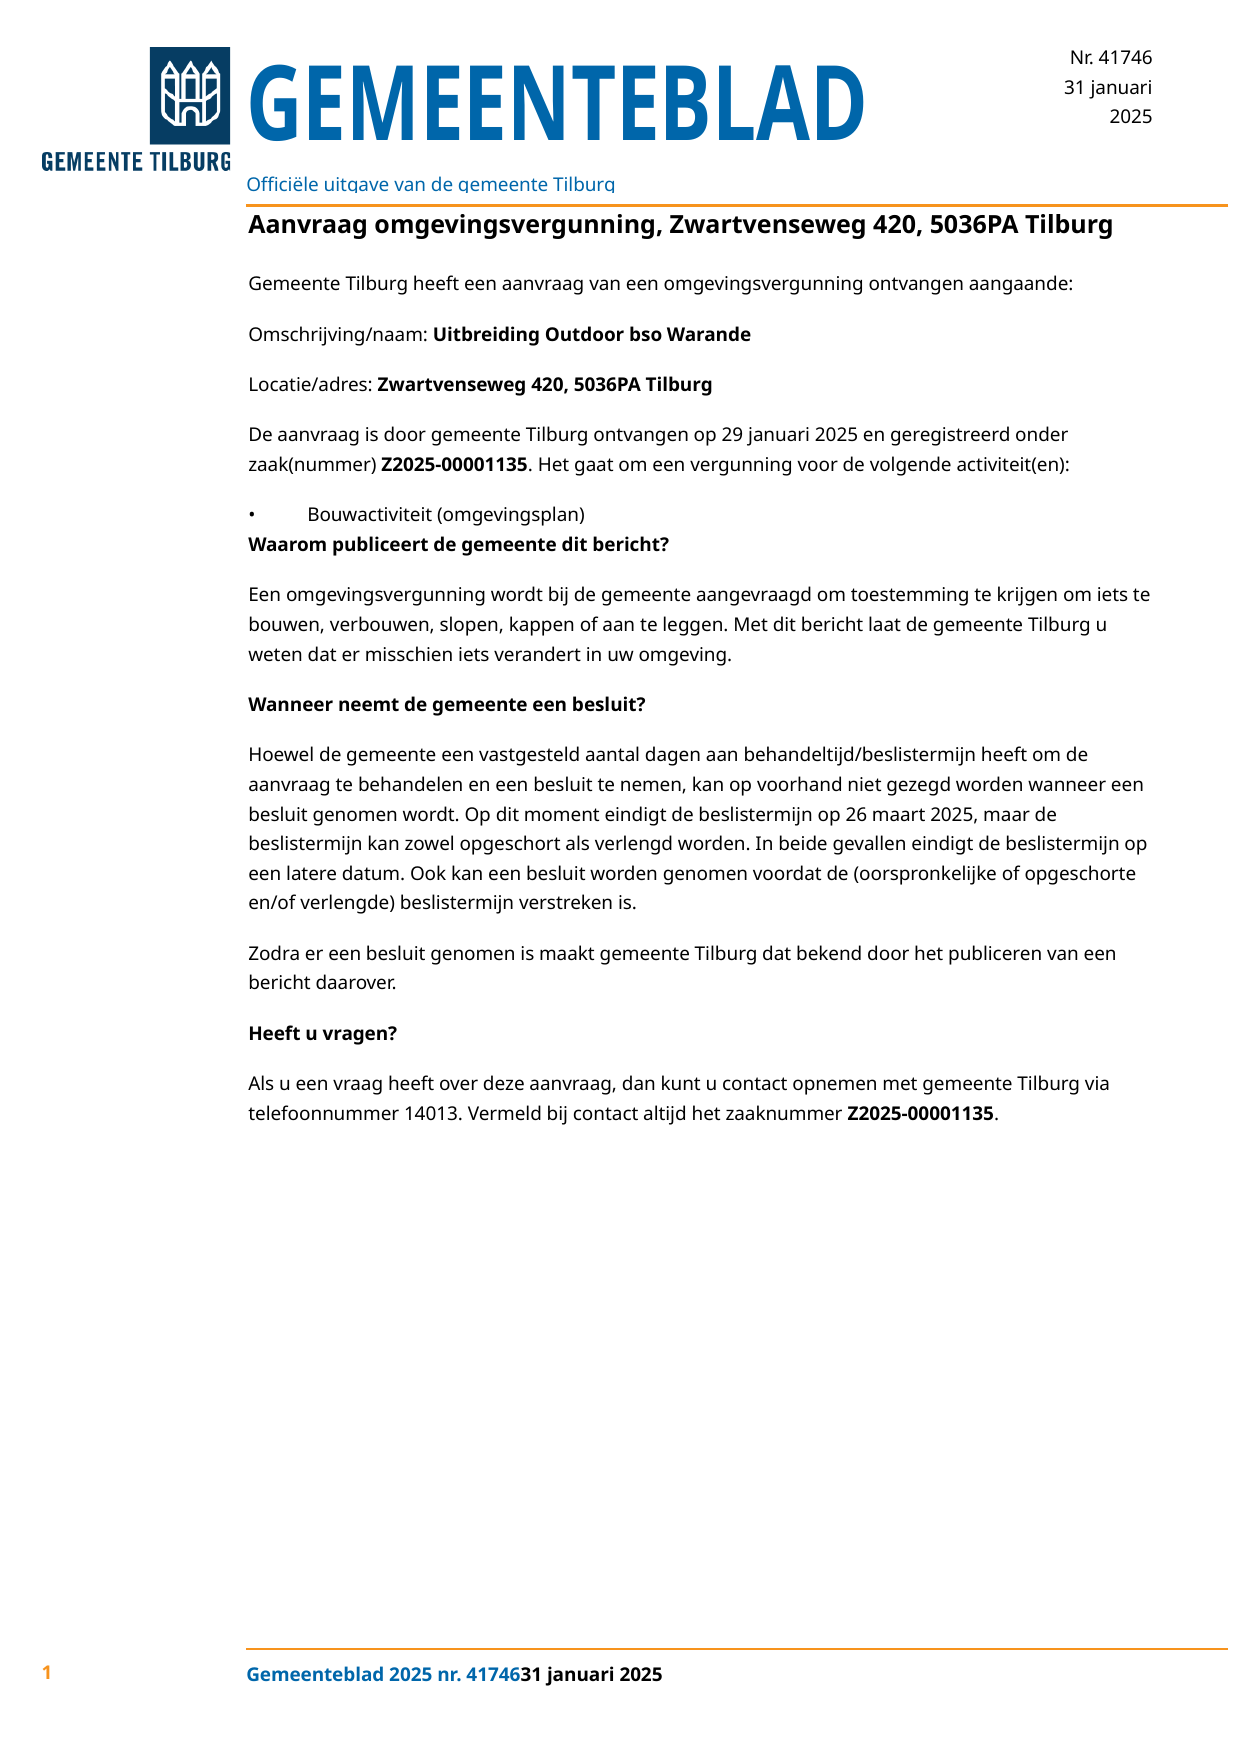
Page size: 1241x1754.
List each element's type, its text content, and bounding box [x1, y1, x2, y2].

text Waarom publiceert de gemeente dit bericht? [248, 531, 1152, 557]
text Een omgevingsvergunning wordt bij de gemeente aangevraagd om toestemming te krijgen om iets te bouwen, verbouwen, slopen, kappen of aan te leggen. Met dit bericht laat de gemeente Tilburg u weten dat er misschien iets verandert in uw omgeving. [248, 582, 1152, 666]
picture [41, 47, 231, 172]
text Wanneer neemt de gemeente een besluit? [248, 691, 1152, 717]
text Zodra er een besluit genomen is maakt gemeente Tilburg dat bekend door het publiceren van een bericht daarover. [248, 940, 1152, 995]
text Locatie/adres: Zwartvenseweg 420, 5036PA Tilburg [248, 371, 1152, 397]
text Heeft u vragen? [248, 1020, 1152, 1046]
text Hoewel de gemeente een vastgesteld aantal dagen aan behandeltijd/beslistermijn heeft om de aanvraag te behandelen en een besluit te nemen, kan op voorhand niet gezegd worden wanneer een besluit genomen wordt. Op dit moment eindigt de beslistermijn op 26 maart 2025, maar de beslistermijn kan zowel opgeschort als verlengd worden. In beide gevallen eindigt de beslistermijn op een latere datum. Ook kan een besluit worden genomen voordat de (oorspronkelijke of opgeschorte en/of verlengde) beslistermijn verstreken is. [248, 742, 1152, 915]
list Bouwactiviteit (omgevingsplan) [248, 502, 1152, 527]
text Omschrijving/naam: Uitbreiding Outdoor bso Warande [248, 321, 1152, 346]
text Als u een vraag heeft over deze aanvraag, dan kunt u contact opnemen met gemeente Tilburg via telefoonnummer 14013. Vermeld bij contact altijd het zaaknummer Z2025-00001135. [248, 1070, 1152, 1126]
text Gemeente Tilburg heeft een aanvraag van een omgevingsvergunning ontvangen aangaande: [248, 270, 1152, 296]
text De aanvraag is door gemeente Tilburg ontvangen op 29 januari 2025 en geregistreerd onder zaak(nummer) Z2025-00001135. Het gaat om een vergunning voor de volgende activiteit(en): [248, 422, 1152, 477]
text Aanvraag omgevingsvergunning, Zwartvenseweg 420, 5036PA Tilburg [248, 207, 1152, 241]
